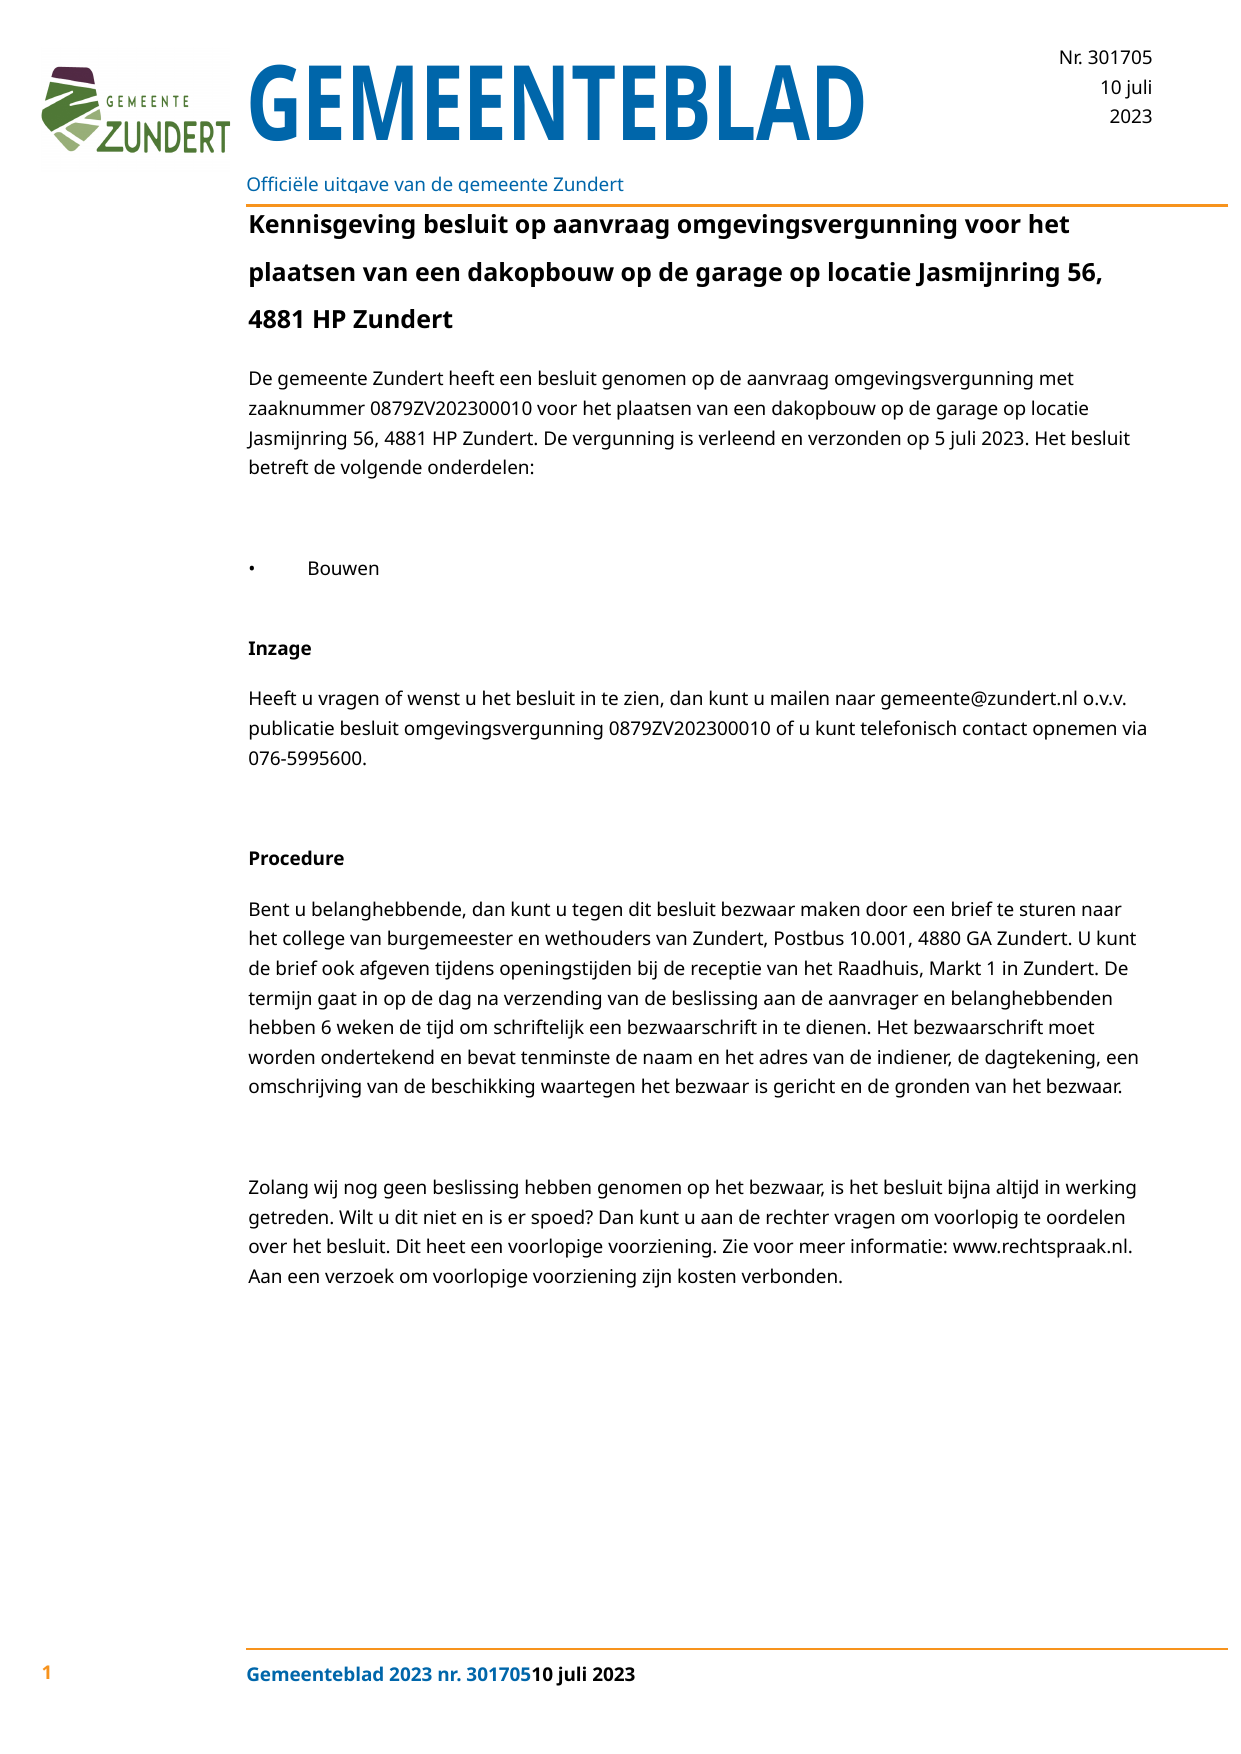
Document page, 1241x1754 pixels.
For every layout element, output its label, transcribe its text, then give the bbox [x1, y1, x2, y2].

picture [41, 47, 231, 172]
text Bent u belanghebbende, dan kunt u tegen dit besluit bezwaar maken door een brief te sturen naar het college van burgemeester en wethouders van Zundert, Postbus 10.001, 4880 GA Zundert. U kunt de brief ook afgeven tijdens openingstijden bij de receptie van het Raadhuis, Markt 1 in Zundert. De termijn gaat in op de dag na verzending van de beslissing aan de aanvrager en belanghebbenden hebben 6 weken de tijd om schriftelijk een bezwaarschrift in te dienen. Het bezwaarschrift moet worden ondertekend en bevat tenminste de naam en het adres van de indiener, de dagtekening, een omschrijving van de beschikking waartegen het bezwaar is gericht en de gronden van het bezwaar. [248, 896, 1152, 1099]
text Kennisgeving besluit op aanvraag omgevingsvergunning voor het plaatsen van een dakopbouw op de garage op locatie Jasmijnring 56, 4881 HP Zundert [248, 207, 1152, 336]
list Bouwen [248, 555, 1152, 581]
text De gemeente Zundert heeft een besluit genomen op de aanvraag omgevingsvergunning met zaaknummer 0879ZV202300010 voor het plaatsen van een dakopbouw op de garage op locatie Jasmijnring 56, 4881 HP Zundert. De vergunning is verleend en verzonden op 5 juli 2023. Het besluit betreft de volgende onderdelen: [248, 366, 1152, 480]
text Inzage [248, 635, 1152, 661]
text Procedure [248, 846, 1152, 871]
text Heeft u vragen of wenst u het besluit in te zien, dan kunt u mailen naar gemeente@zundert.nl o.v.v. publicatie besluit omgevingsvergunning 0879ZV202300010 of u kunt telefonisch contact opnemen via 076-5995600. [248, 686, 1152, 770]
text Zolang wij nog geen beslissing hebben genomen op het bezwaar, is het besluit bijna altijd in werking getreden. Wilt u dit niet en is er spoed? Dan kunt u aan de rechter vragen om voorlopig te oordelen over het besluit. Dit heet een voorlopige voorziening. Zie voor meer informatie: www.rechtspraak.nl. Aan een verzoek om voorlopige voorziening zijn kosten verbonden. [248, 1174, 1152, 1289]
